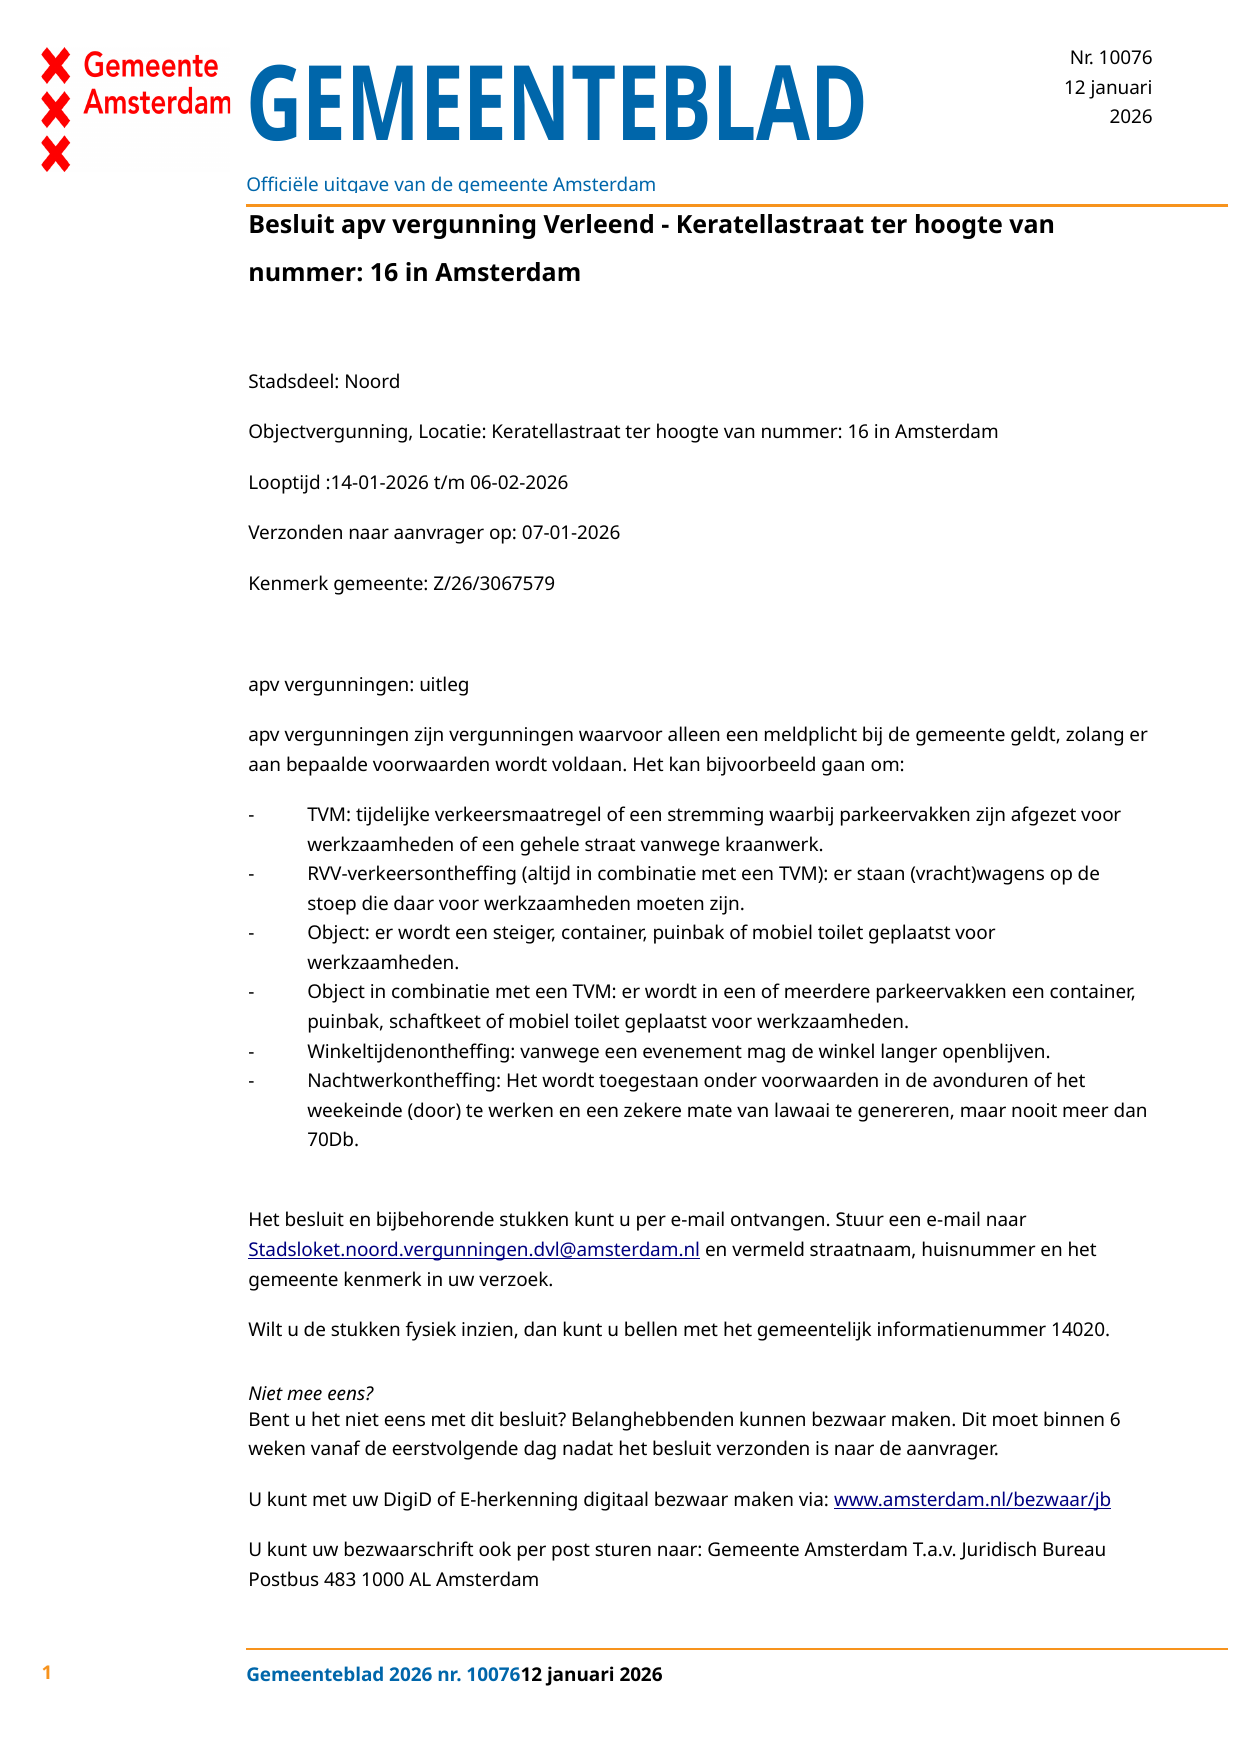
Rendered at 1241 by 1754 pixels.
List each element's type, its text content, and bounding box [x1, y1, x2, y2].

text Looptijd :14-01-2026 t/m 06-02-2026 [248, 469, 1152, 495]
list Nachtwerkontheffing: Het wordt toegestaan onder voorwaarden in de avonduren of het weekeinde (door) te werken en een zekere mate van lawaai te genereren, maar nooit meer dan 70Db. [248, 1067, 1152, 1152]
text Stadsdeel: Noord [248, 368, 1152, 394]
text apv vergunningen zijn vergunningen waarvoor alleen een meldplicht bij de gemeente geldt, zolang er aan bepaalde voorwaarden wordt voldaan. Het kan bijvoorbeeld gaan om: [248, 721, 1152, 777]
picture [41, 47, 231, 172]
list Object in combinatie met een TVM: er wordt in een of meerdere parkeervakken een container, puinbak, schaftkeet of mobiel toilet geplaatst voor werkzaamheden. [248, 979, 1152, 1034]
list Object: er wordt een steiger, container, puinbak of mobiel toilet geplaatst voor werkzaamheden. [248, 919, 1152, 975]
text Verzonden naar aanvrager op: 07-01-2026 [248, 519, 1152, 545]
text U kunt uw bezwaarschrift ook per post sturen naar: Gemeente Amsterdam T.a.v. Juridisch Bureau Postbus 483 1000 AL Amsterdam [248, 1536, 1152, 1592]
text Wilt u de stukken fysiek inzien, dan kunt u bellen met het gemeentelijk informatienummer 14020. [248, 1316, 1152, 1342]
list RVV-verkeersontheffing (altijd in combinatie met een TVM): er staan (vracht)wagens op de stoep die daar voor werkzaamheden moeten zijn. [248, 860, 1152, 916]
text U kunt met uw DigiD of E-herkenning digitaal bezwaar maken via: www.amsterdam.nl/bezwaar/jb [248, 1486, 1152, 1512]
text Objectvergunning, Locatie: Keratellastraat ter hoogte van nummer: 16 in Amsterdam [248, 419, 1152, 444]
list TVM: tijdelijke verkeersmaatregel of een stremming waarbij parkeervakken zijn afgezet voor werkzaamheden of een gehele straat vanwege kraanwerk. [248, 801, 1152, 857]
text Niet mee eens? [248, 1380, 1152, 1406]
text Kenmerk gemeente: Z/26/3067579 [248, 570, 1152, 596]
text apv vergunningen: uitleg [248, 671, 1152, 697]
text Besluit apv vergunning Verleend - Keratellastraat ter hoogte van nummer: 16 in Amsterdam [248, 207, 1152, 288]
text Bent u het niet eens met dit besluit? Belanghebbenden kunnen bezwaar maken. Dit moet binnen 6 weken vanaf de eerstvolgende dag nadat het besluit verzonden is naar de aanvrager. [248, 1406, 1152, 1461]
list Winkeltijdenontheffing: vanwege een evenement mag de winkel langer openblijven. [248, 1038, 1152, 1064]
text Het besluit en bijbehorende stukken kunt u per e-mail ontvangen. Stuur een e-mail naar Stadsloket.noord.vergunningen.dvl@amsterdam.nl en vermeld straatnaam, huisnummer en het gemeente kenmerk in uw verzoek. [248, 1207, 1152, 1292]
